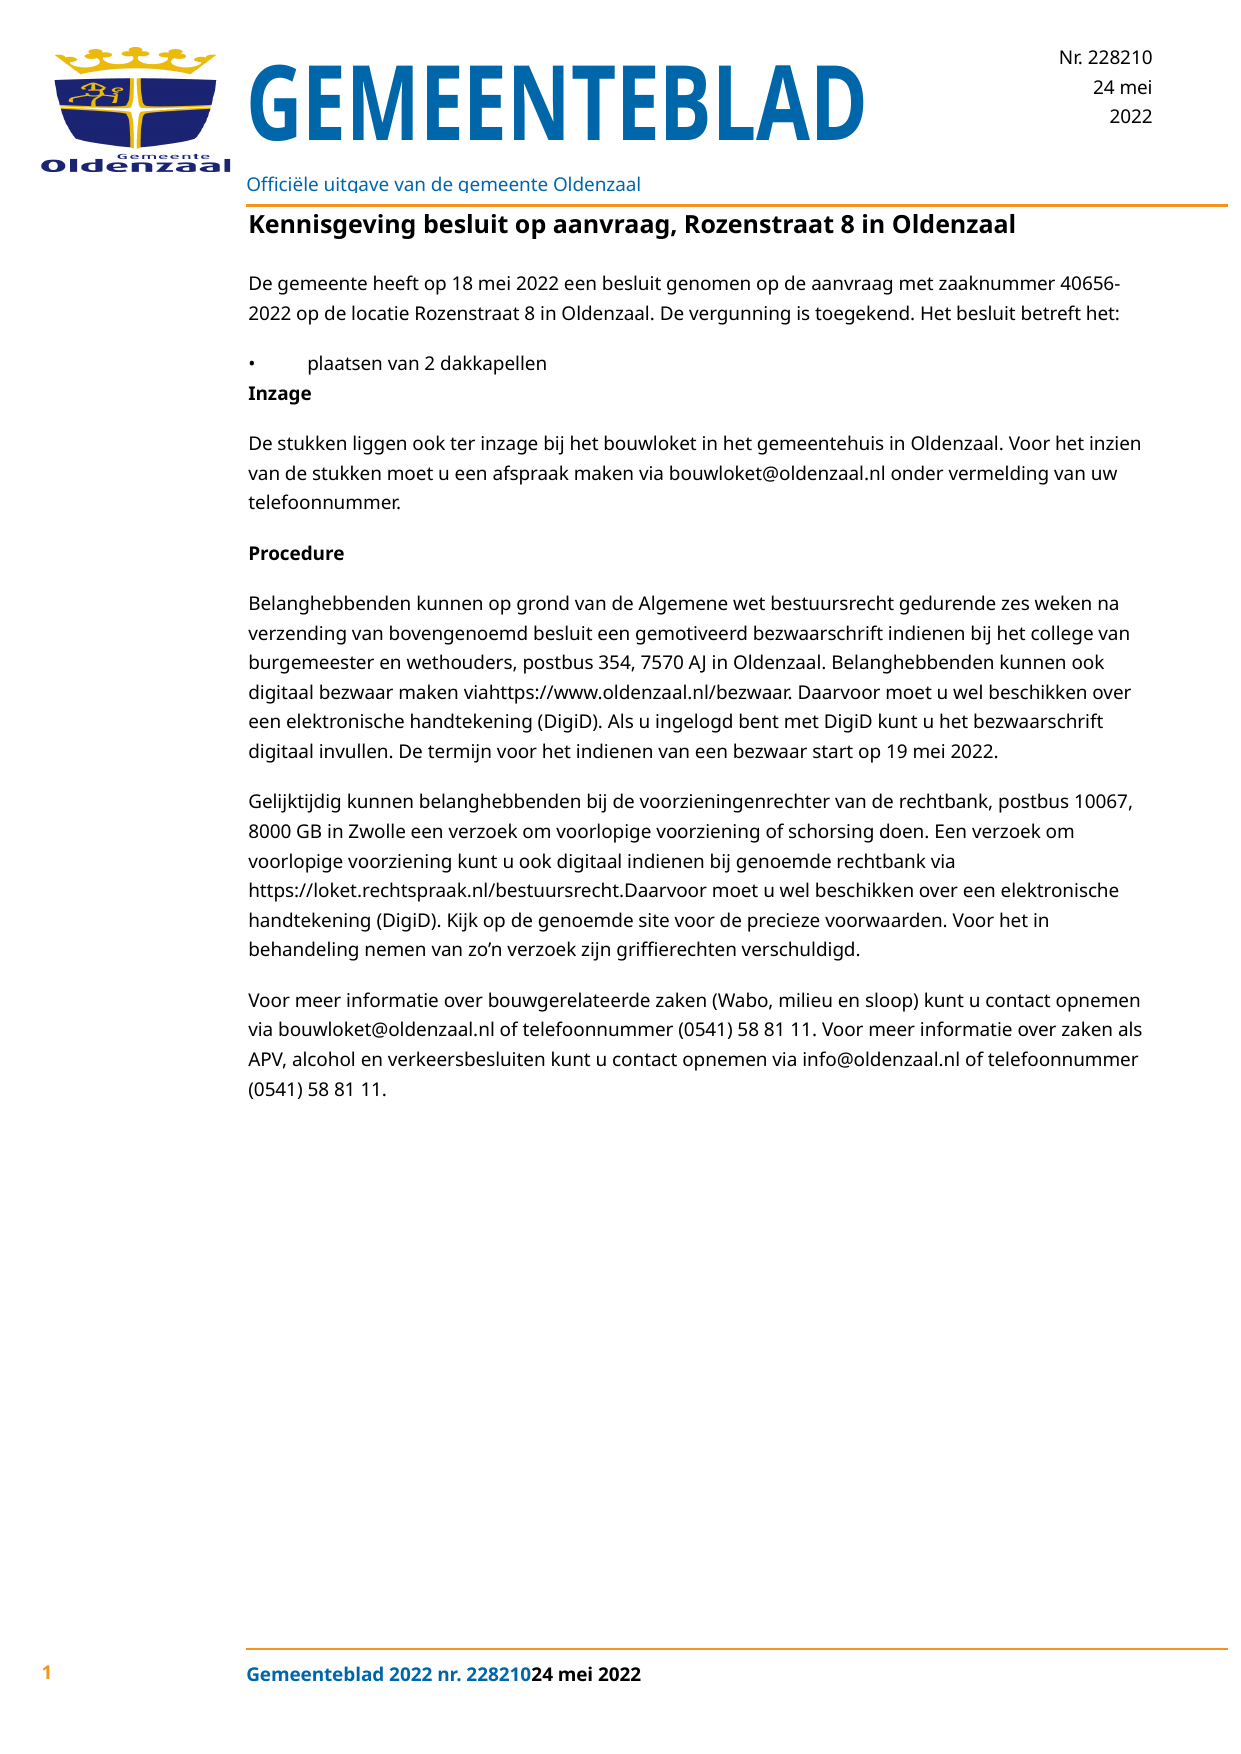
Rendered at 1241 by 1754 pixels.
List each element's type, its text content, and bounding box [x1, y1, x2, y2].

list plaatsen van 2 dakkapellen [248, 350, 1152, 376]
text Belanghebbenden kunnen op grond van de Algemene wet bestuursrecht gedurende zes weken na verzending van bovengenoemd besluit een gemotiveerd bezwaarschrift indienen bij het college van burgemeester en wethouders, postbus 354, 7570 AJ in Oldenzaal. Belanghebbenden kunnen ook digitaal bezwaar maken viahttps://www.oldenzaal.nl/bezwaar. Daarvoor moet u wel beschikken over een elektronische handtekening (DigiD). Als u ingelogd bent met DigiD kunt u het bezwaarschrift digitaal invullen. De termijn voor het indienen van een bezwaar start op 19 mei 2022. [248, 590, 1152, 764]
text Kennisgeving besluit op aanvraag, Rozenstraat 8 in Oldenzaal [248, 207, 1152, 241]
text Procedure [248, 540, 1152, 566]
text Gelijktijdig kunnen belanghebbenden bij de voorzieningenrechter van de rechtbank, postbus 10067, 8000 GB in Zwolle een verzoek om voorlopige voorziening of schorsing doen. Een verzoek om voorlopige voorziening kunt u ook digitaal indienen bij genoemde rechtbank via https://loket.rechtspraak.nl/bestuursrecht.Daarvoor moet u wel beschikken over een elektronische handtekening (DigiD). Kijk op de genoemde site voor de precieze voorwaarden. Voor het in behandeling nemen van zo’n verzoek zijn griffierechten verschuldigd. [248, 789, 1152, 962]
text Voor meer informatie over bouwgerelateerde zaken (Wabo, milieu en sloop) kunt u contact opnemen via bouwloket@oldenzaal.nl of telefoonnummer (0541) 58 81 11. Voor meer informatie over zaken als APV, alcohol en verkeersbesluiten kunt u contact opnemen via info@oldenzaal.nl of telefoonnummer (0541) 58 81 11. [248, 987, 1152, 1101]
picture [41, 47, 231, 172]
text Inzage [248, 380, 1152, 406]
text De stukken liggen ook ter inzage bij het bouwloket in het gemeentehuis in Oldenzaal. Voor het inzien van de stukken moet u een afspraak maken via bouwloket@oldenzaal.nl onder vermelding van uw telefoonnummer. [248, 430, 1152, 515]
text De gemeente heeft op 18 mei 2022 een besluit genomen op de aanvraag met zaaknummer 40656-2022 op de locatie Rozenstraat 8 in Oldenzaal. De vergunning is toegekend. Het besluit betreft het: [248, 270, 1152, 326]
